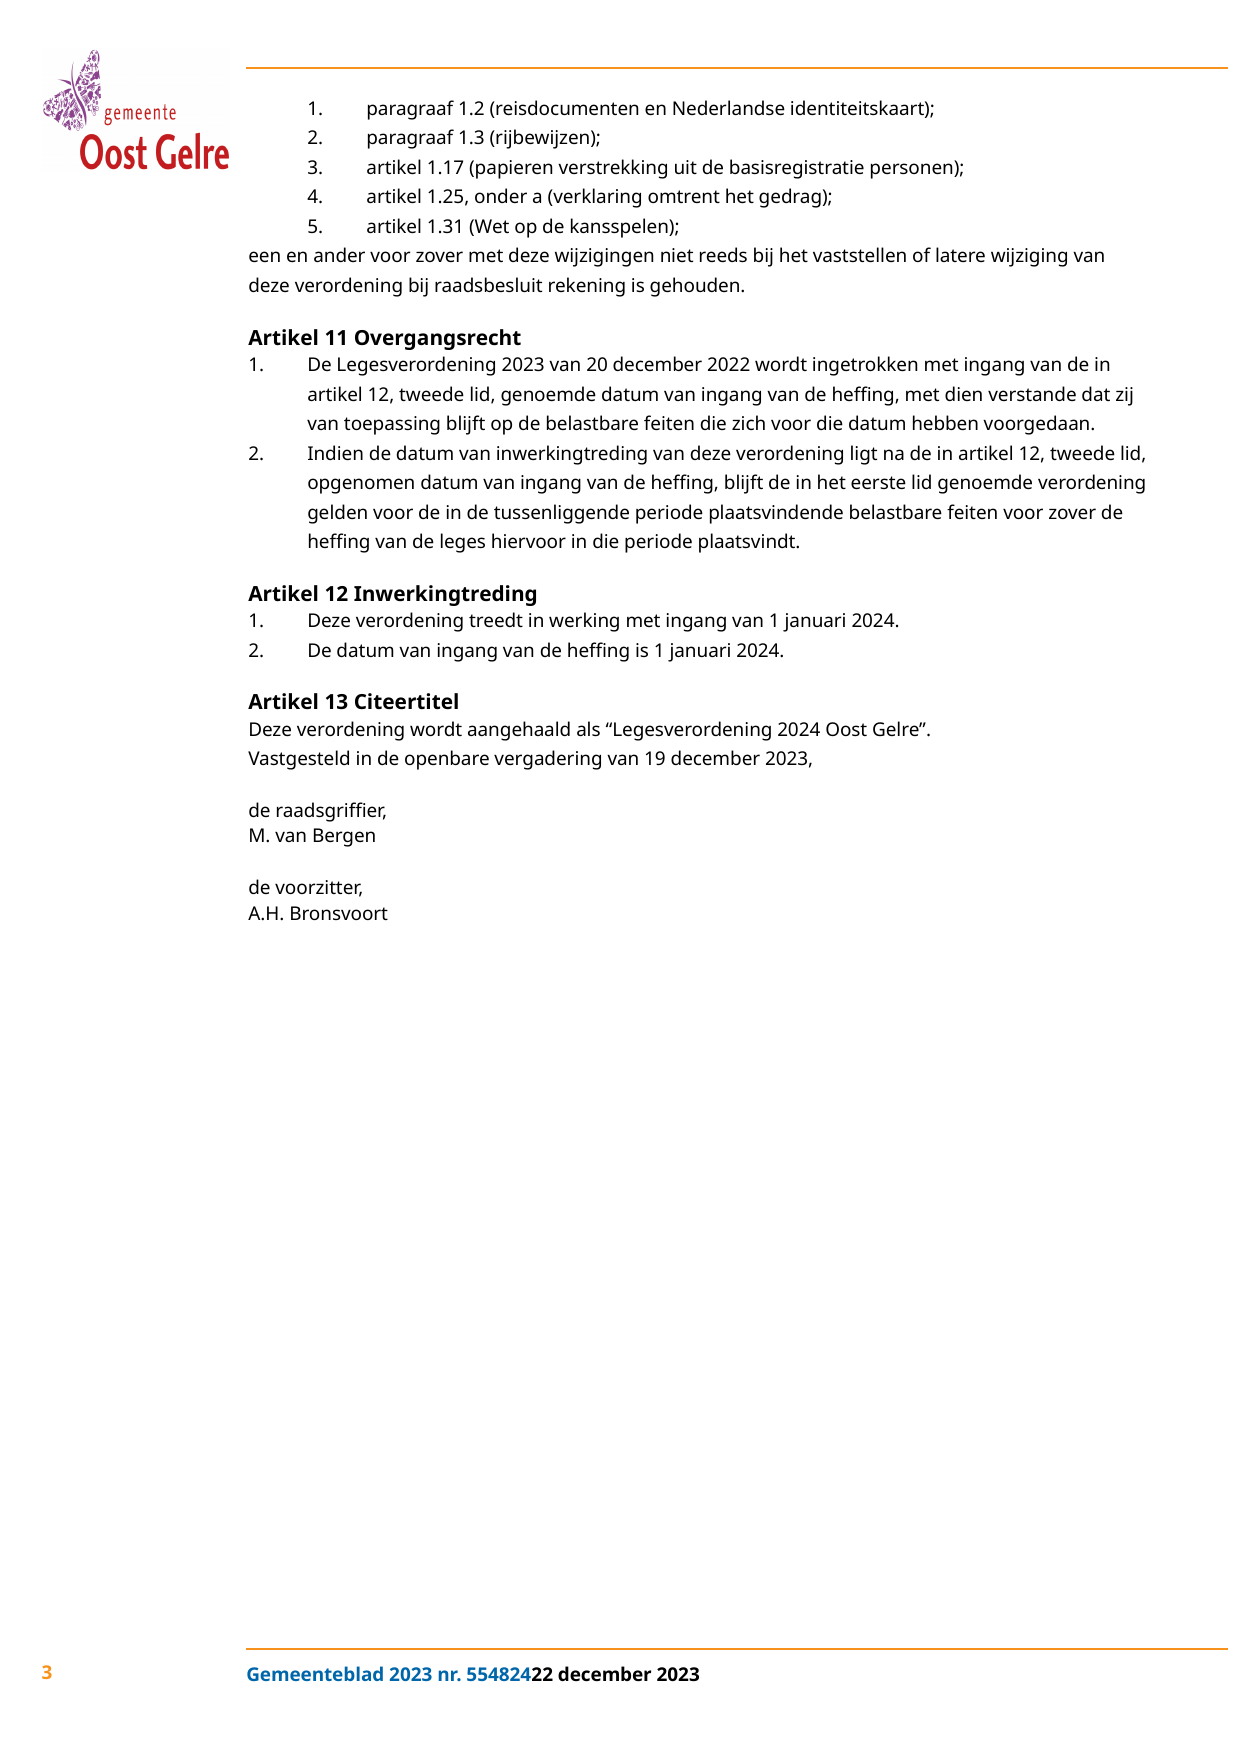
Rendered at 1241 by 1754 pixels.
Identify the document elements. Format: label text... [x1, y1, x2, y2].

text Deze verordening wordt aangehaald als “Legesverordening 2024 Oost Gelre”. [248, 716, 1152, 742]
list Indien de datum van inwerkingtreding van deze verordening ligt na de in artikel 12, tweede lid, opgenomen datum van ingang van de heffing, blijft de in het eerste lid genoemde verordening gelden voor de in de tussenliggende periode plaatsvindende belastbare feiten voor zover de heffing van de leges hiervoor in die periode plaatsvindt. [248, 440, 1152, 554]
text M. van Bergen [248, 823, 1152, 848]
text de voorzitter, [248, 874, 1152, 900]
list artikel 1.31 (Wet op de kansspelen); [307, 213, 1152, 239]
list Deze verordening treedt in werking met ingang van 1 januari 2024. [248, 607, 1152, 633]
list De Legesverordening 2023 van 20 december 2022 wordt ingetrokken met ingang van de in artikel 12, tweede lid, genoemde datum van ingang van de heffing, met dien verstande dat zij van toepassing blijft op de belastbare feiten die zich voor die datum hebben voorgedaan. [248, 351, 1152, 436]
text Artikel 13 Citeertitel [248, 687, 1152, 716]
text Artikel 11 Overgangsrecht [248, 323, 1152, 351]
text Artikel 12 Inwerkingtreding [248, 579, 1152, 607]
list artikel 1.25, onder a (verklaring omtrent het gedrag); [307, 183, 1152, 209]
list paragraaf 1.3 (rijbewijzen); [307, 124, 1152, 150]
text A.H. Bronsvoort [248, 900, 1152, 926]
list artikel 1.17 (papieren verstrekking uit de basisregistratie personen); [307, 154, 1152, 180]
text een en ander voor zover met deze wijzigingen niet reeds bij het vaststellen of latere wijziging van deze verordening bij raadsbesluit rekening is gehouden. [248, 243, 1152, 298]
text Vastgesteld in de openbare vergadering van 19 december 2023, [248, 746, 1152, 771]
list paragraaf 1.2 (reisdocumenten en Nederlandse identiteitskaart); [307, 95, 1152, 121]
picture [41, 47, 231, 172]
list De datum van ingang van de heffing is 1 januari 2024. [248, 637, 1152, 663]
text de raadsgriffier, [248, 797, 1152, 823]
